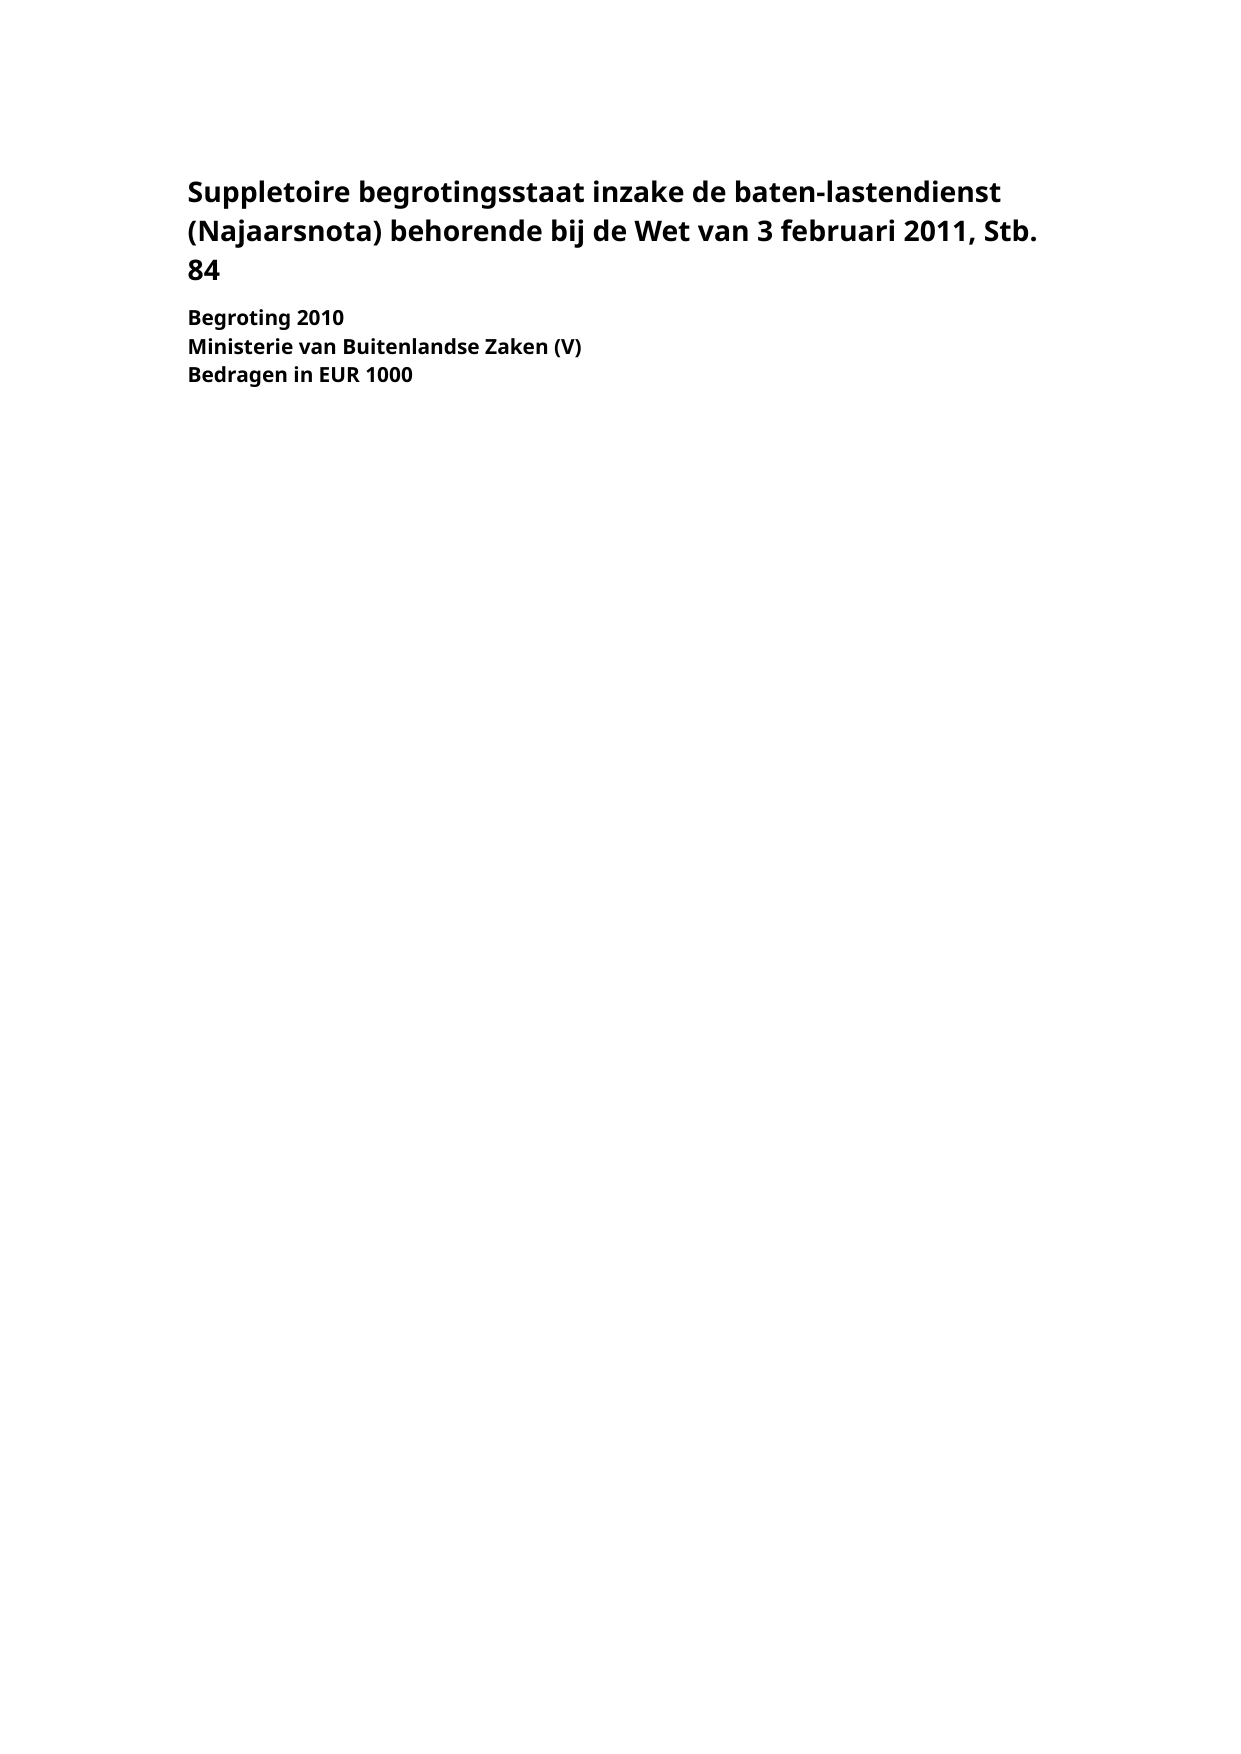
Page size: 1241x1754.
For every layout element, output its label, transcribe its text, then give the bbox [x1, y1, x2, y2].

text Begroting 2010 [187, 303, 1053, 332]
text Ministerie van Buitenlandse Zaken (V) [187, 332, 1053, 360]
subtitle Suppletoire begrotingsstaat inzake de baten-lastendienst (Najaarsnota) behorende bij de Wet van 3 februari 2011, Stb. 84 [187, 172, 1053, 288]
text Bedragen in EUR 1000 [187, 360, 1053, 389]
